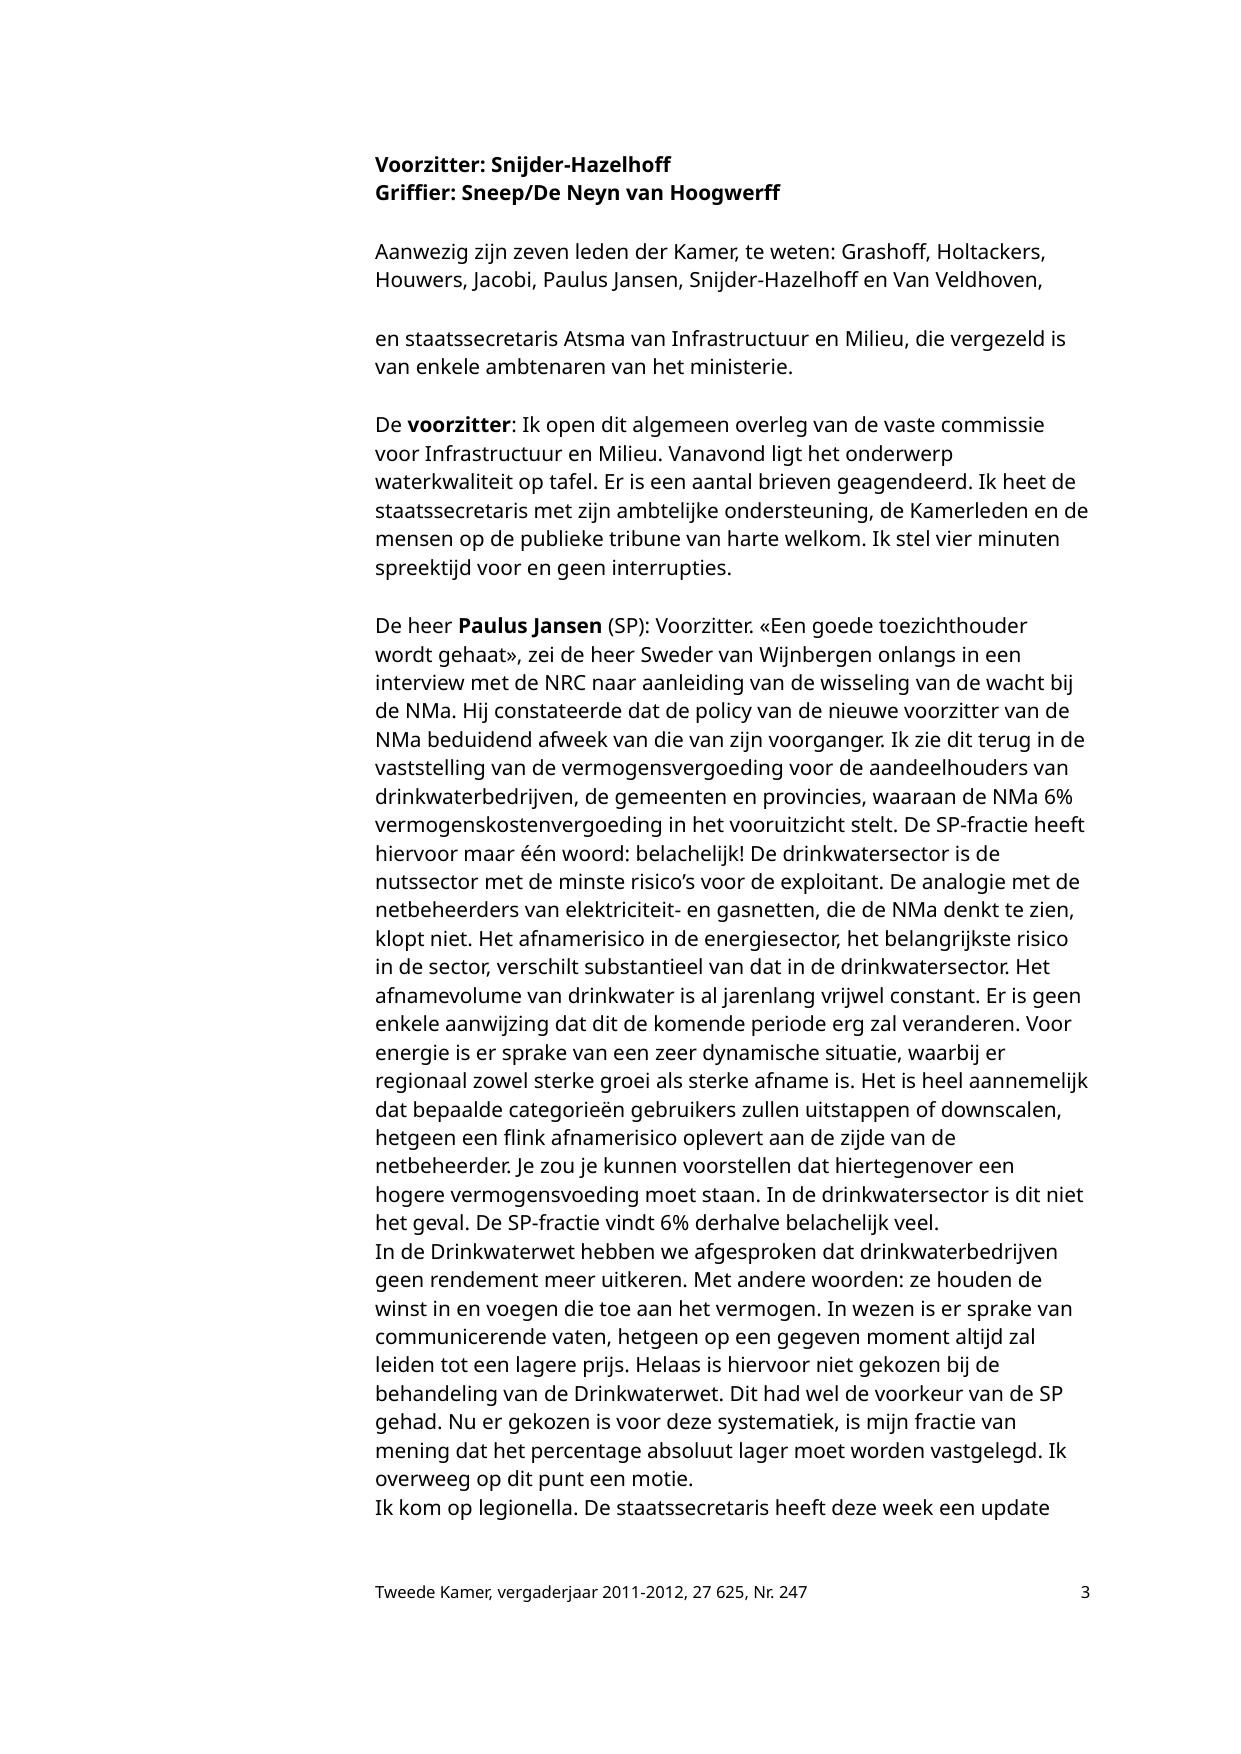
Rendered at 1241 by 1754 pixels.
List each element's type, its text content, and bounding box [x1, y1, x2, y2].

text Griffier: Sneep/De Neyn van Hoogwerff [375, 178, 1090, 207]
text In de Drinkwaterwet hebben we afgesproken dat drinkwaterbedrijven geen rendement meer uitkeren. Met andere woorden: ze houden de winst in en voegen die toe aan het vermogen. In wezen is er sprake van communicerende vaten, hetgeen op een gegeven moment altijd zal leiden tot een lagere prijs. Helaas is hiervoor niet gekozen bij de behandeling van de Drinkwaterwet. Dit had wel de voorkeur van de SP gehad. Nu er gekozen is voor deze systematiek, is mijn fractie van mening dat het percentage absoluut lager moet worden vastgelegd. Ik overweeg op dit punt een motie. [375, 1237, 1090, 1493]
text De heer Paulus Jansen (SP): Voorzitter. «Een goede toezichthouder wordt gehaat», zei de heer Sweder van Wijnbergen onlangs in een interview met de NRC naar aanleiding van de wisseling van de wacht bij de NMa. Hij constateerde dat de policy van de nieuwe voorzitter van de NMa beduidend afweek van die van zijn voorganger. Ik zie dit terug in de vaststelling van de vermogensvergoeding voor de aandeelhouders van drinkwaterbedrijven, de gemeenten en provincies, waaraan de NMa 6% vermogenskostenvergoeding in het vooruitzicht stelt. De SP-fractie heeft hiervoor maar één woord: belachelijk! De drinkwatersector is de nutssector met de minste risico’s voor de exploitant. De analogie met de netbeheerders van elektriciteit- en gasnetten, die de NMa denkt te zien, klopt niet. Het afnamerisico in de energiesector, het belangrijkste risico in de sector, verschilt substantieel van dat in de drinkwatersector. Het afnamevolume van drinkwater is al jarenlang vrijwel constant. Er is geen enkele aanwijzing dat dit de komende periode erg zal veranderen. Voor energie is er sprake van een zeer dynamische situatie, waarbij er regionaal zowel sterke groei als sterke afname is. Het is heel aannemelijk dat bepaalde categorieën gebruikers zullen uitstappen of downscalen, hetgeen een flink afnamerisico oplevert aan de zijde van de netbeheerder. Je zou je kunnen voorstellen dat hiertegenover een hogere vermogensvoeding moet staan. In de drinkwatersector is dit niet het geval. De SP-fractie vindt 6% derhalve belachelijk veel. [375, 611, 1090, 1237]
text Voorzitter: Snijder-Hazelhoff [375, 150, 1090, 178]
text en staatssecretaris Atsma van Infrastructuur en Milieu, die vergezeld is van enkele ambtenaren van het ministerie. [375, 324, 1090, 381]
text Ik kom op legionella. De staatssecretaris heeft deze week een update [375, 1493, 1090, 1521]
text Aanwezig zijn zeven leden der Kamer, te weten: Grashoff, Holtackers, Houwers, Jacobi, Paulus Jansen, Snijder-Hazelhoff en Van Veldhoven, [375, 237, 1090, 294]
text De voorzitter: Ik open dit algemeen overleg van de vaste commissie voor Infrastructuur en Milieu. Vanavond ligt het onderwerp waterkwaliteit op tafel. Er is een aantal brieven geagendeerd. Ik heet de staatssecretaris met zijn ambtelijke ondersteuning, de Kamerleden en de mensen op de publieke tribune van harte welkom. Ik stel vier minuten spreektijd voor en geen interrupties. [375, 411, 1090, 581]
